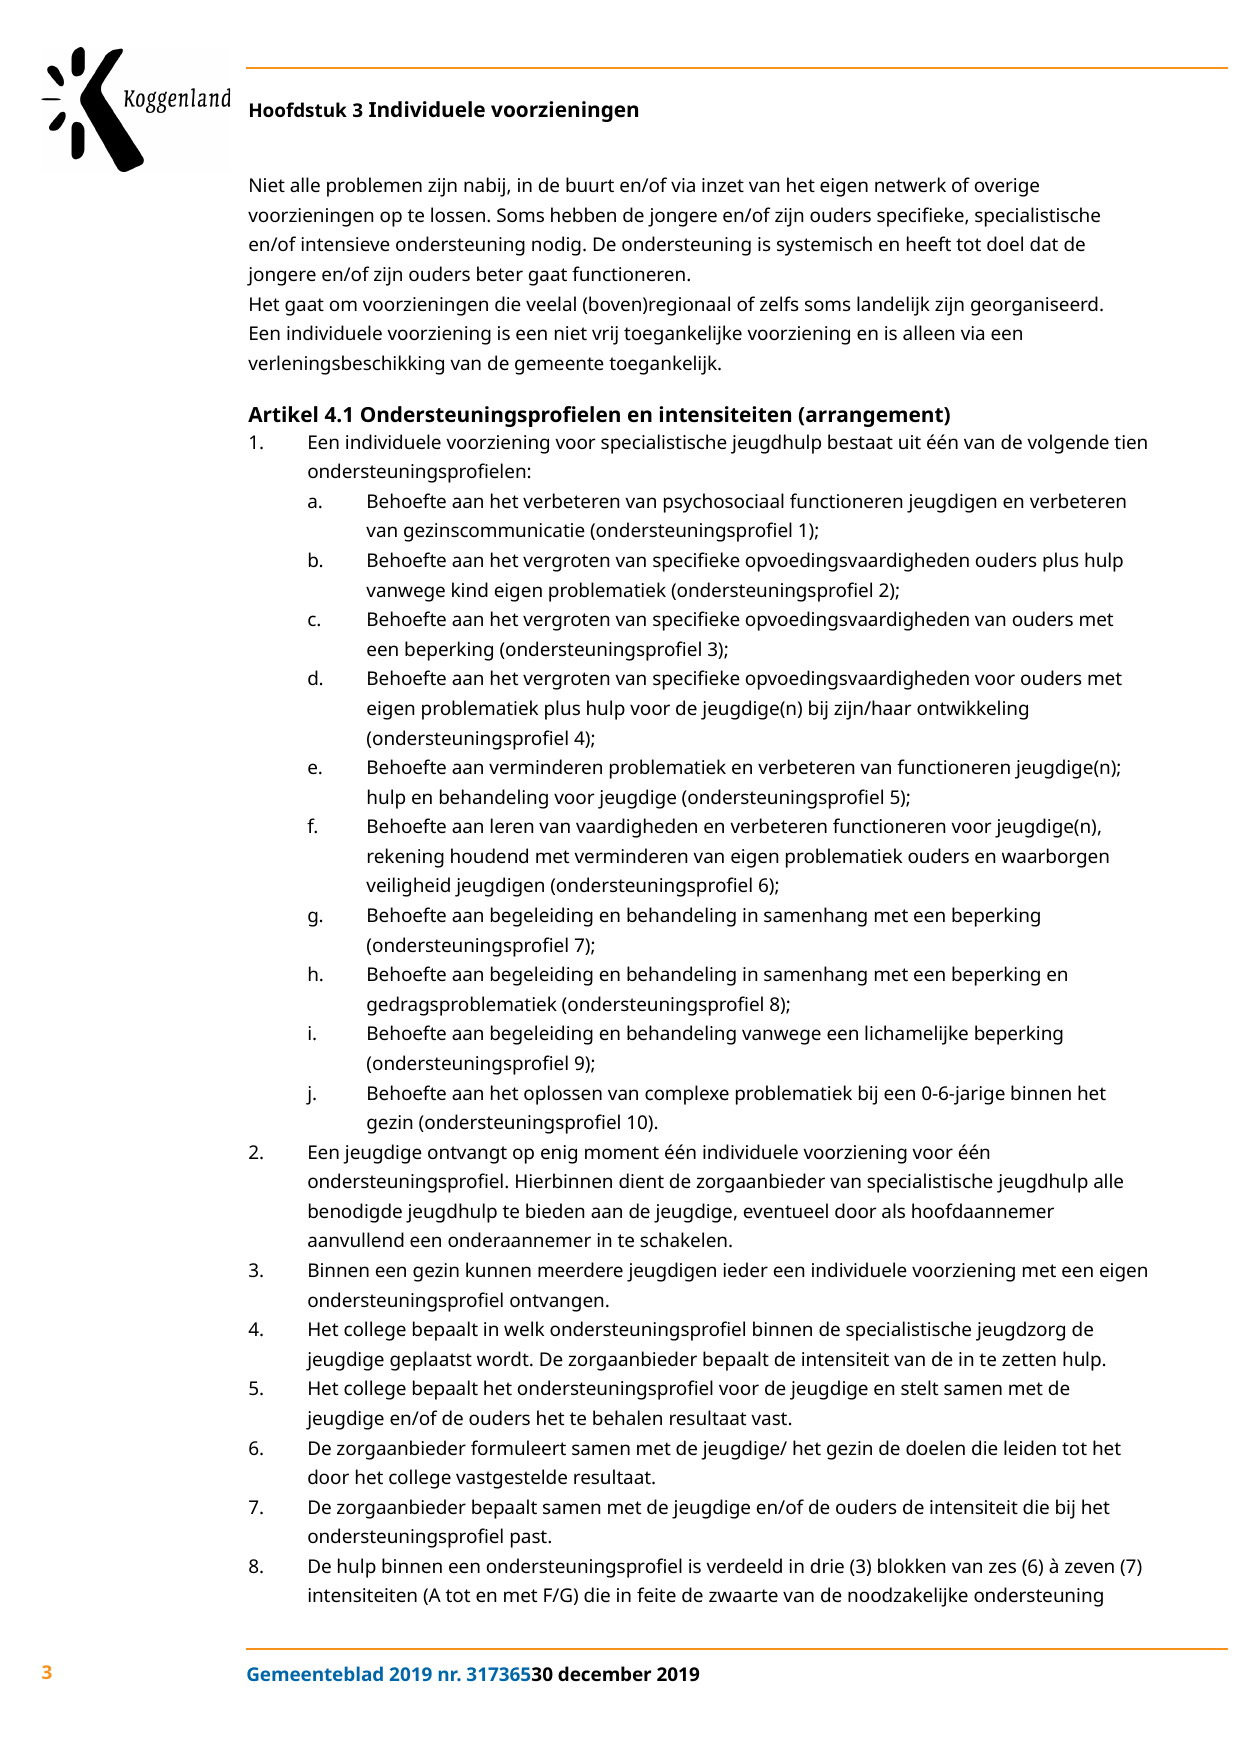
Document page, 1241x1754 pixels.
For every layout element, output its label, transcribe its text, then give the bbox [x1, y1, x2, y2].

list Behoefte aan leren van vaardigheden en verbeteren functioneren voor jeugdige(n), rekening houdend met verminderen van eigen problematiek ouders en waarborgen veiligheid jeugdigen (ondersteuningsprofiel 6); [307, 813, 1152, 898]
list Een jeugdige ontvangt op enig moment één individuele voorziening voor één ondersteuningsprofiel. Hierbinnen dient de zorgaanbieder van specialistische jeugdhulp alle benodigde jeugdhulp te bieden aan de jeugdige, eventueel door als hoofdaannemer aanvullend een onderaannemer in te schakelen. [248, 1139, 1152, 1253]
list De zorgaanbieder bepaalt samen met de jeugdige en/of de ouders de intensiteit die bij het ondersteuningsprofiel past. [248, 1494, 1152, 1549]
list Behoefte aan het vergroten van specifieke opvoedingsvaardigheden ouders plus hulp vanwege kind eigen problematiek (ondersteuningsprofiel 2); [307, 547, 1152, 602]
list Binnen een gezin kunnen meerdere jeugdigen ieder een individuele voorziening met een eigen ondersteuningsprofiel ontvangen. [248, 1257, 1152, 1312]
list Behoefte aan verminderen problematiek en verbeteren van functioneren jeugdige(n); hulp en behandeling voor jeugdige (ondersteuningsprofiel 5); [307, 754, 1152, 809]
list Behoefte aan begeleiding en behandeling in samenhang met een beperking en gedragsproblematiek (ondersteuningsprofiel 8); [307, 961, 1152, 1017]
list Behoefte aan begeleiding en behandeling vanwege een lichamelijke beperking (ondersteuningsprofiel 9); [307, 1021, 1152, 1076]
text Artikel 4.1 Ondersteuningsprofielen en intensiteiten (arrangement) [248, 400, 1152, 429]
text Hoofdstuk 3 Individuele voorzieningen [248, 95, 1152, 123]
list Behoefte aan begeleiding en behandeling in samenhang met een beperking (ondersteuningsprofiel 7); [307, 902, 1152, 957]
list Behoefte aan het oplossen van complexe problematiek bij een 0-6-jarige binnen het gezin (ondersteuningsprofiel 10). [307, 1080, 1152, 1135]
list Behoefte aan het verbeteren van psychosociaal functioneren jeugdigen en verbeteren van gezinscommunicatie (ondersteuningsprofiel 1); [307, 488, 1152, 543]
list Behoefte aan het vergroten van specifieke opvoedingsvaardigheden voor ouders met eigen problematiek plus hulp voor de jeugdige(n) bij zijn/haar ontwikkeling (ondersteuningsprofiel 4); [307, 666, 1152, 750]
list Het college bepaalt in welk ondersteuningsprofiel binnen de specialistische jeugdzorg de jeugdige geplaatst wordt. De zorgaanbieder bepaalt de intensiteit van de in te zetten hulp. [248, 1316, 1152, 1372]
list De hulp binnen een ondersteuningsprofiel is verdeeld in drie (3) blokken van zes (6) à zeven (7) intensiteiten (A tot en met F/G) die in feite de zwaarte van de noodzakelijke ondersteuning [248, 1553, 1152, 1608]
text Niet alle problemen zijn nabij, in de buurt en/of via inzet van het eigen netwerk of overige voorzieningen op te lossen. Soms hebben de jongere en/of zijn ouders specifieke, specialistische en/of intensieve ondersteuning nodig. De ondersteuning is systemisch en heeft tot doel dat de jongere en/of zijn ouders beter gaat functioneren. [248, 172, 1152, 287]
picture [41, 47, 231, 172]
list Het college bepaalt het ondersteuningsprofiel voor de jeugdige en stelt samen met de jeugdige en/of de ouders het te behalen resultaat vast. [248, 1376, 1152, 1431]
text Het gaat om voorzieningen die veelal (boven)regionaal of zelfs soms landelijk zijn georganiseerd. [248, 291, 1152, 317]
list Een individuele voorziening voor specialistische jeugdhulp bestaat uit één van de volgende tien ondersteuningsprofielen: [248, 429, 1152, 484]
list Behoefte aan het vergroten van specifieke opvoedingsvaardigheden van ouders met een beperking (ondersteuningsprofiel 3); [307, 606, 1152, 662]
list De zorgaanbieder formuleert samen met de jeugdige/ het gezin de doelen die leiden tot het door het college vastgestelde resultaat. [248, 1435, 1152, 1490]
text Een individuele voorziening is een niet vrij toegankelijke voorziening en is alleen via een verleningsbeschikking van de gemeente toegankelijk. [248, 320, 1152, 376]
